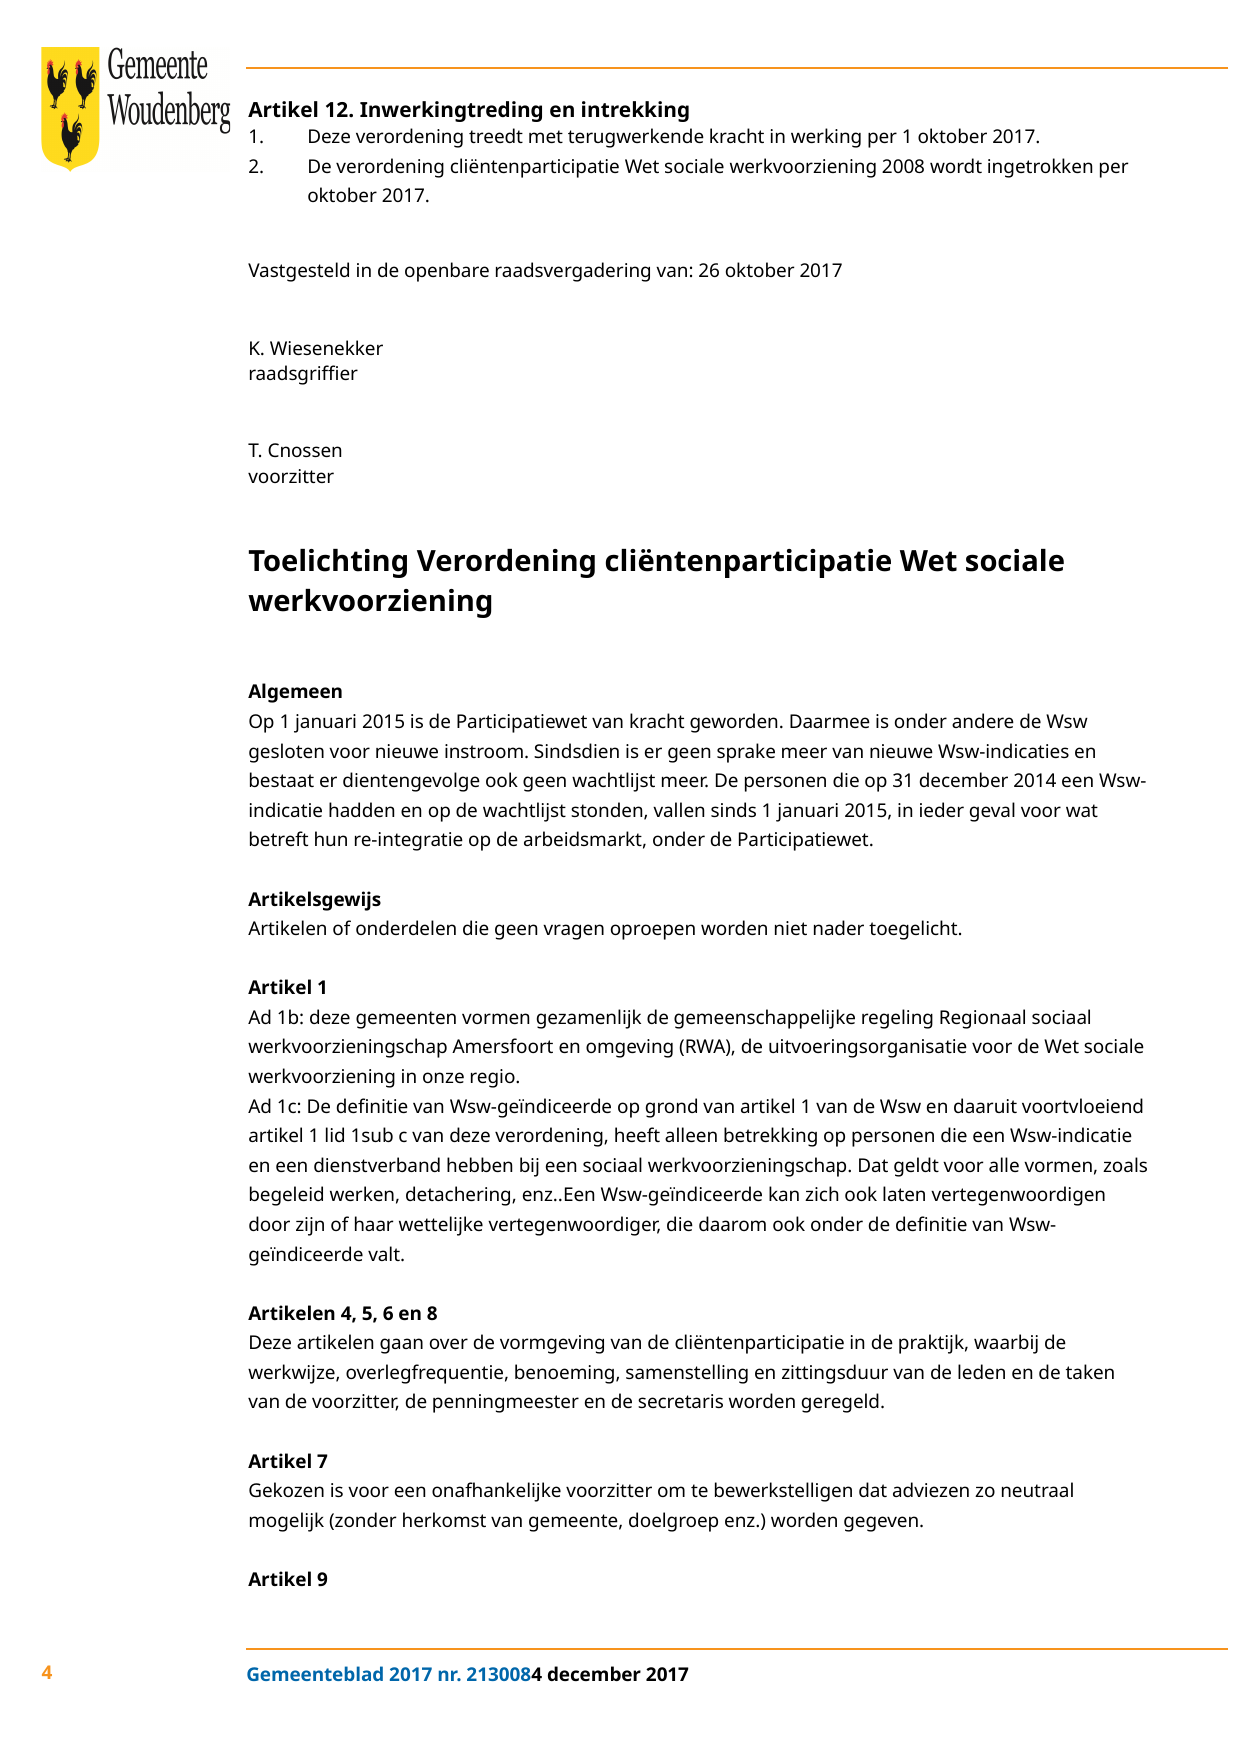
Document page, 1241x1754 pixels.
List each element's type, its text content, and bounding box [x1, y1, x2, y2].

text Algemeen [248, 679, 1152, 704]
list Deze verordening treedt met terugwerkende kracht in werking per 1 oktober 2017. [248, 123, 1152, 149]
text T. Cnossen [248, 438, 1152, 463]
text Op 1 januari 2015 is de Participatiewet van kracht geworden. Daarmee is onder andere de Wsw gesloten voor nieuwe instroom. Sindsdien is er geen sprake meer van nieuwe Wsw-indicaties en bestaat er dientengevolge ook geen wachtlijst meer. De personen die op 31 december 2014 een Wsw-indicatie hadden en op de wachtlijst stonden, vallen sinds 1 januari 2015, in ieder geval voor wat betreft hun re-integratie op de arbeidsmarkt, onder de Participatiewet. [248, 708, 1152, 852]
text Artikelsgewijs [248, 886, 1152, 912]
text Artikelen of onderdelen die geen vragen oproepen worden niet nader toegelicht. [248, 915, 1152, 941]
text raadsgriffier [248, 361, 1152, 386]
text Artikel 12. Inwerkingtreding en intrekking [248, 95, 1152, 123]
list De verordening cliëntenparticipatie Wet sociale werkvoorziening 2008 wordt ingetrokken per oktober 2017. [248, 153, 1152, 208]
text K. Wiesenekker [248, 335, 1152, 361]
text Vastgesteld in de openbare raadsvergadering van: 26 oktober 2017 [248, 258, 1152, 283]
text Gekozen is voor een onafhankelijke voorzitter om te bewerkstelligen dat adviezen zo neutraal mogelijk (zonder herkomst van gemeente, doelgroep enz.) worden gegeven. [248, 1477, 1152, 1533]
text Toelichting Verordening cliëntenparticipatie Wet sociale werkvoorziening [248, 541, 1152, 620]
text Ad 1c: De definitie van Wsw-geïndiceerde op grond van artikel 1 van de Wsw en daaruit voortvloeiend artikel 1 lid 1sub c van deze verordening, heeft alleen betrekking op personen die een Wsw-indicatie en een dienstverband hebben bij een sociaal werkvoorzieningschap. Dat geldt voor alle vormen, zoals begeleid werken, detachering, enz..Een Wsw-geïndiceerde kan zich ook laten vertegenwoordigen door zijn of haar wettelijke vertegenwoordiger, die daarom ook onder de definitie van Wsw-geïndiceerde valt. [248, 1093, 1152, 1267]
text Deze artikelen gaan over de vormgeving van de cliëntenparticipatie in de praktijk, waarbij de werkwijze, overlegfrequentie, benoeming, samenstelling en zittingsduur van de leden en de taken van de voorzitter, de penningmeester en de secretaris worden geregeld. [248, 1329, 1152, 1414]
text Artikel 7 [248, 1448, 1152, 1474]
text Ad 1b: deze gemeenten vormen gezamenlijk de gemeenschappelijke regeling Regionaal sociaal werkvoorzieningschap Amersfoort en omgeving (RWA), de uitvoeringsorganisatie voor de Wet sociale werkvoorziening in onze regio. [248, 1004, 1152, 1089]
text Artikel 1 [248, 974, 1152, 1000]
text voorzitter [248, 463, 1152, 489]
picture [41, 47, 231, 172]
text Artikelen 4, 5, 6 en 8 [248, 1300, 1152, 1326]
text Artikel 9 [248, 1566, 1152, 1592]
